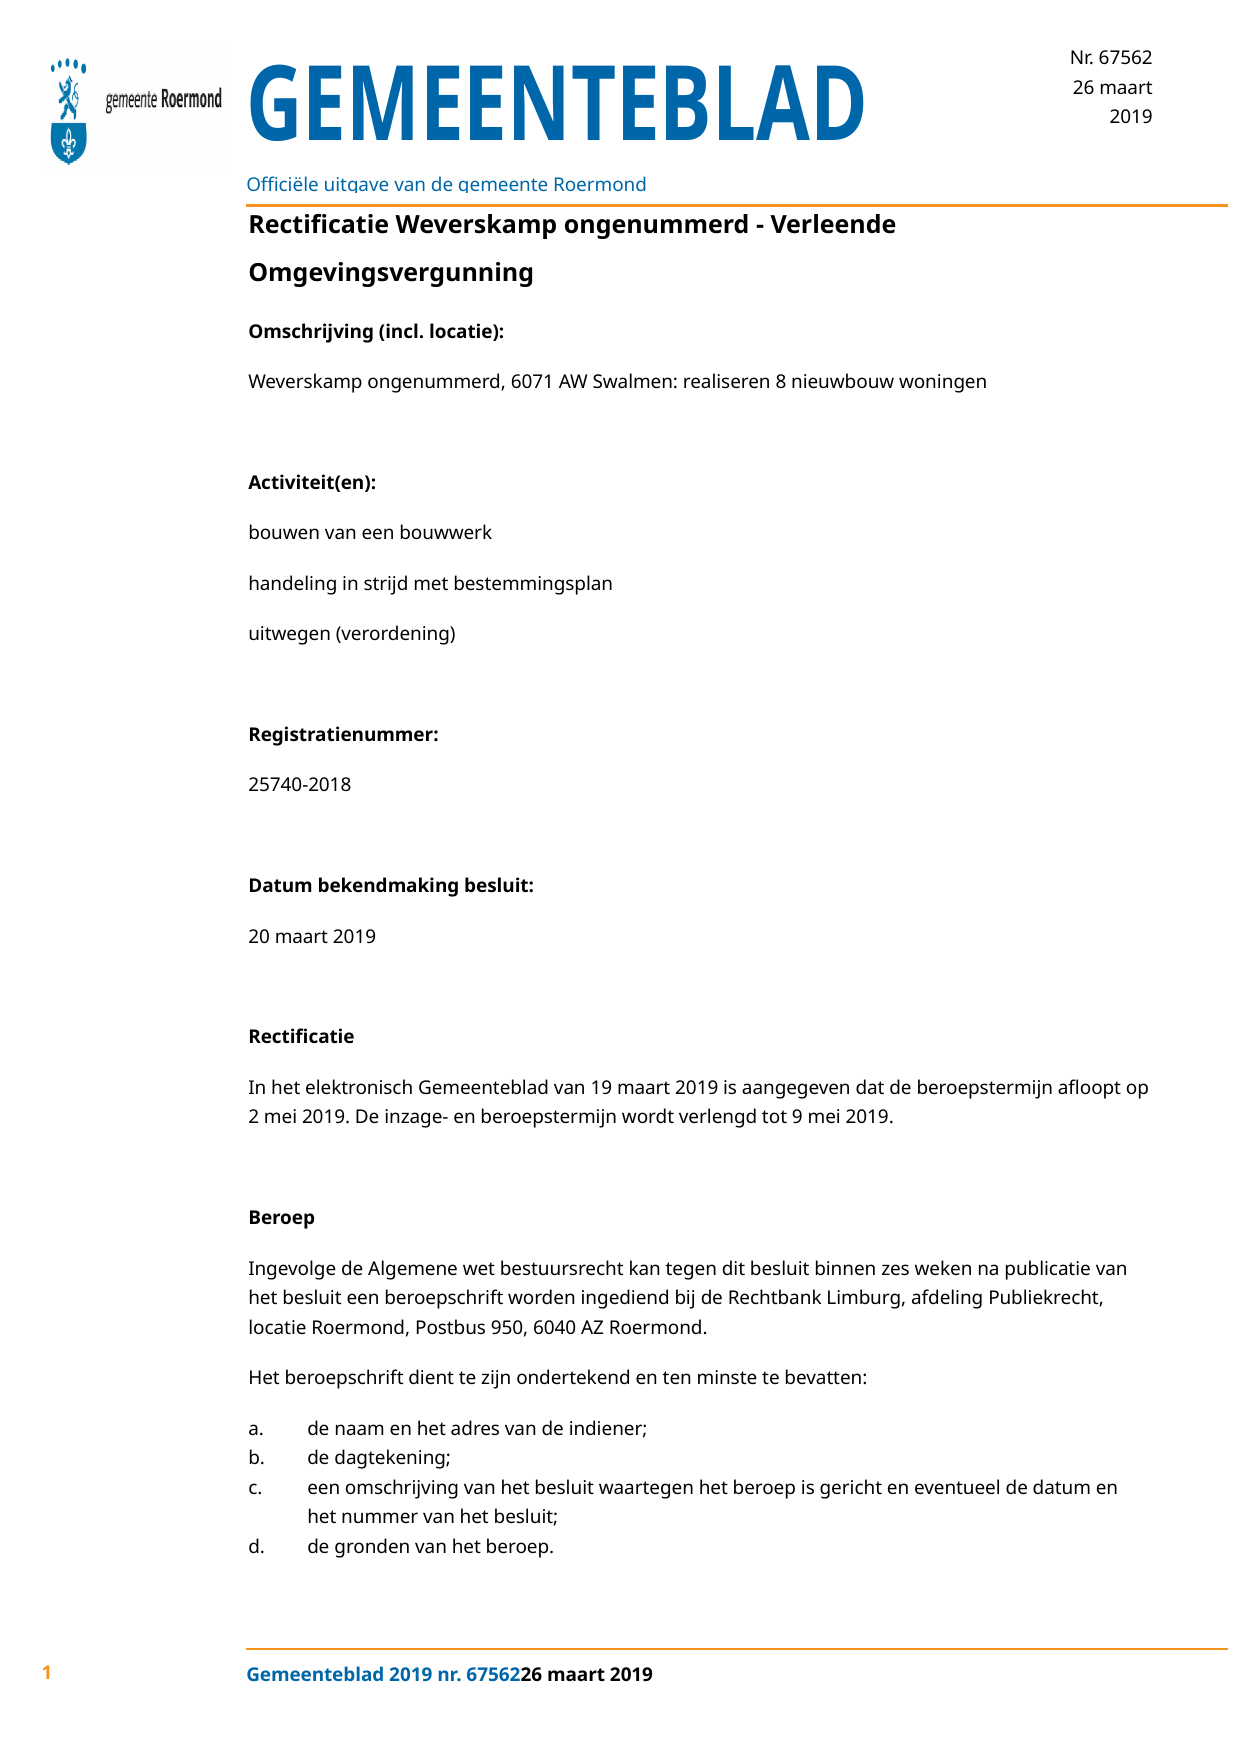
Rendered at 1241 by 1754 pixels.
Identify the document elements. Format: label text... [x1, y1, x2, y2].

list een omschrijving van het besluit waartegen het beroep is gericht en eventueel de datum en het nummer van het besluit; [248, 1474, 1152, 1529]
text Weverskamp ongenummerd, 6071 AW Swalmen: realiseren 8 nieuwbouw woningen [248, 368, 1152, 394]
text uitwegen (verordening) [248, 620, 1152, 646]
text Activiteit(en): [248, 469, 1152, 495]
text 20 maart 2019 [248, 923, 1152, 949]
text Ingevolge de Algemene wet bestuursrecht kan tegen dit besluit binnen zes weken na publicatie van het besluit een beroepschrift worden ingediend bij de Rechtbank Limburg, afdeling Publiekrecht, locatie Roermond, Postbus 950, 6040 AZ Roermond. [248, 1255, 1152, 1340]
text Omschrijving (incl. locatie): [248, 318, 1152, 344]
list de naam en het adres van de indiener; [248, 1415, 1152, 1441]
text Beroep [248, 1204, 1152, 1230]
picture [41, 47, 231, 172]
text 25740-2018 [248, 772, 1152, 797]
text Rectificatie [248, 1024, 1152, 1049]
text Registratienummer: [248, 721, 1152, 747]
list de dagtekening; [248, 1444, 1152, 1470]
text Het beroepschrift dient te zijn ondertekend en ten minste te bevatten: [248, 1364, 1152, 1390]
text handeling in strijd met bestemmingsplan [248, 570, 1152, 596]
text In het elektronisch Gemeenteblad van 19 maart 2019 is aangegeven dat de beroepstermijn afloopt op 2 mei 2019. De inzage- en beroepstermijn wordt verlengd tot 9 mei 2019. [248, 1074, 1152, 1129]
text bouwen van een bouwwerk [248, 519, 1152, 545]
text Rectificatie Weverskamp ongenummerd - Verleende Omgevingsvergunning [248, 207, 1152, 288]
text Datum bekendmaking besluit: [248, 872, 1152, 898]
list de gronden van het beroep. [248, 1533, 1152, 1559]
